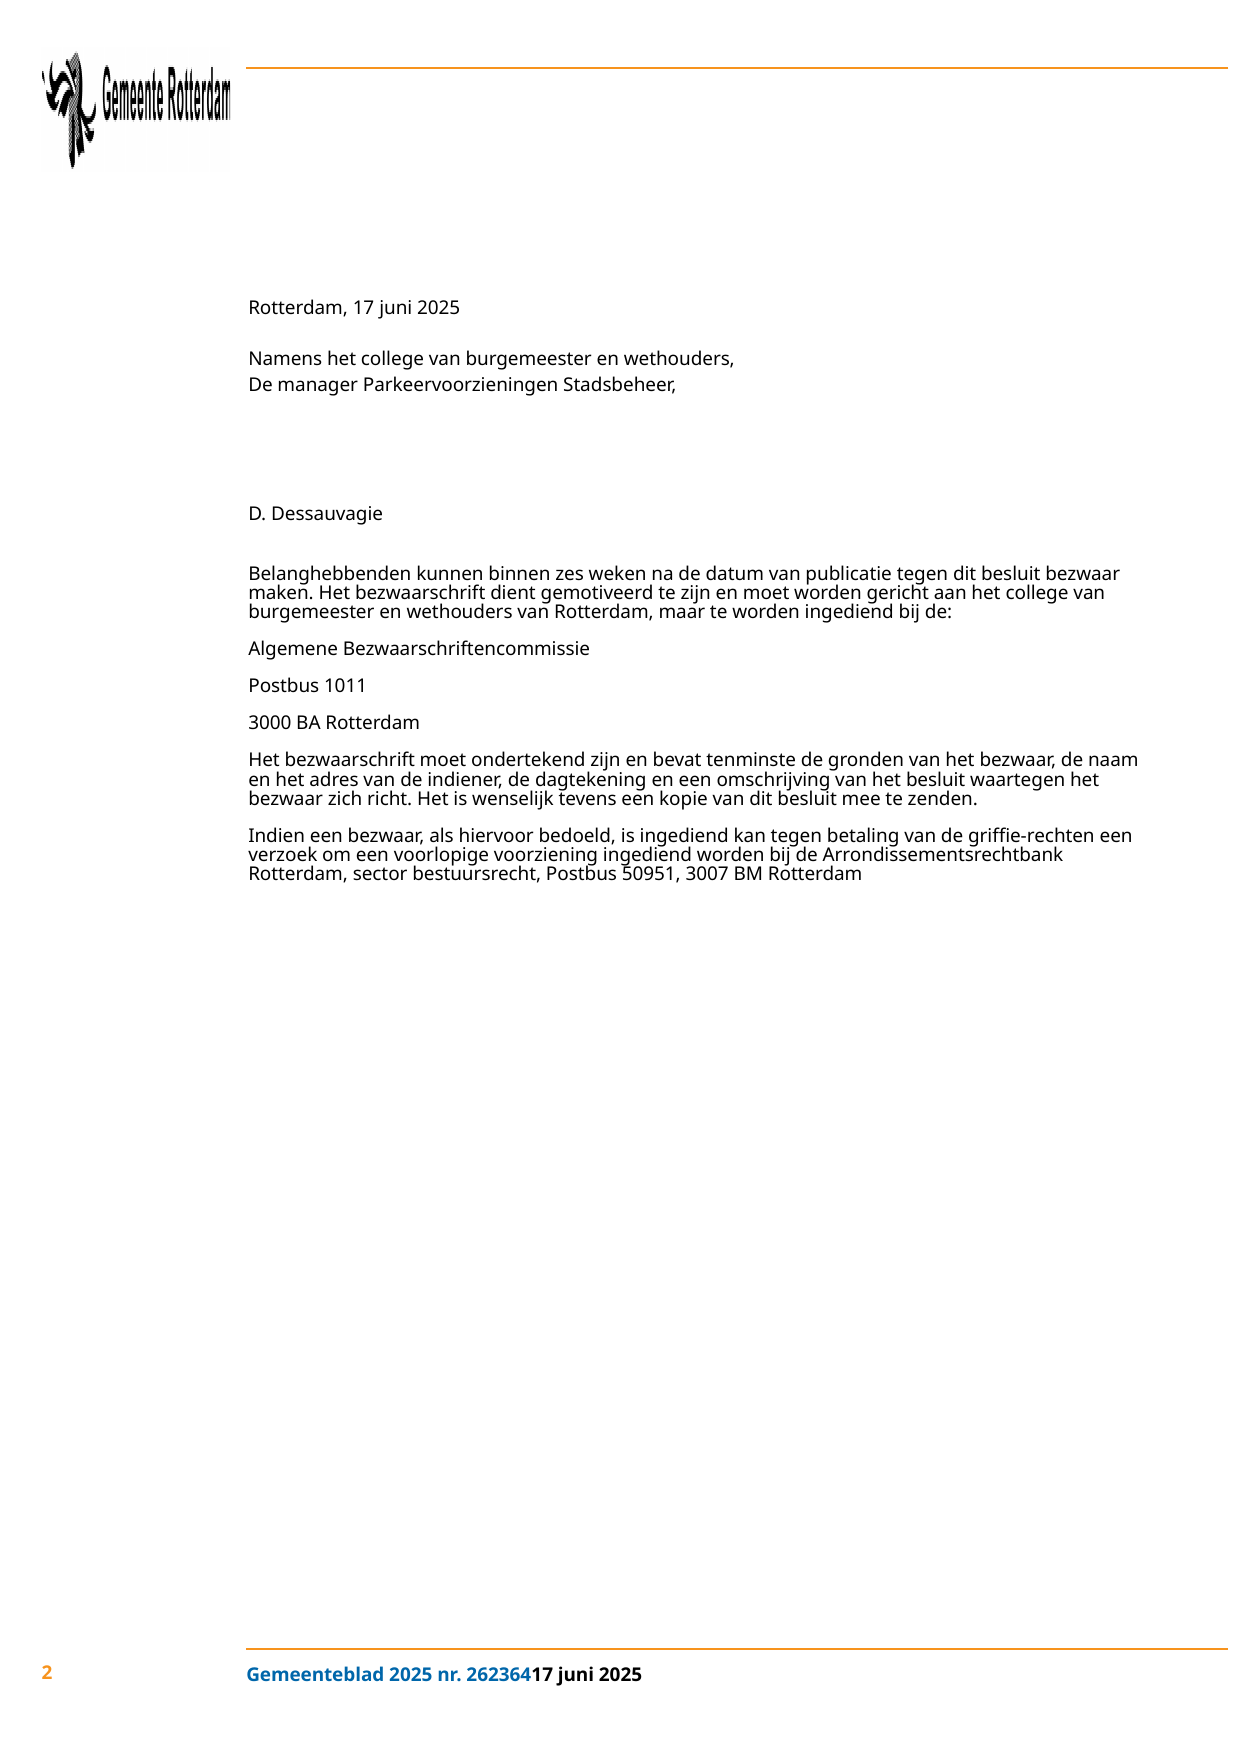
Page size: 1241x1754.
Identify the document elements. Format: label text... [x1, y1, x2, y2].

text D. Dessauvagie [248, 500, 1152, 525]
text Rotterdam, 17 juni 2025 [248, 294, 1152, 319]
text Postbus 1011 [248, 677, 1152, 697]
picture [41, 47, 231, 172]
text Belanghebbenden kunnen binnen zes weken na de datum van publicatie tegen dit besluit bezwaar maken. Het bezwaarschrift dient gemotiveerd te zijn en moet worden gericht aan het college van burgemeester en wethouders van Rotterdam, maar te worden ingediend bij de: [248, 565, 1152, 623]
text Algemene Bezwaarschriftencommissie [248, 640, 1152, 659]
text 3000 BA Rotterdam [248, 714, 1152, 733]
text Namens het college van burgemeester en wethouders, [248, 345, 1152, 371]
text Het bezwaarschrift moet ondertekend zijn en bevat tenminste de gronden van het bezwaar, de naam en het adres van de indiener, de dagtekening en een omschrijving van het besluit waartegen het bezwaar zich richt. Het is wenselijk tevens een kopie van dit besluit mee te zenden. [248, 751, 1152, 809]
text Indien een bezwaar, als hiervoor bedoeld, is ingediend kan tegen betaling van de griffie-rechten een verzoek om een voorlopige voorziening ingediend worden bij de Arrondissementsrechtbank Rotterdam, sector bestuursrecht, Postbus 50951, 3007 BM Rotterdam [248, 827, 1152, 884]
text De manager Parkeervoorzieningen Stadsbeheer, [248, 371, 1152, 397]
